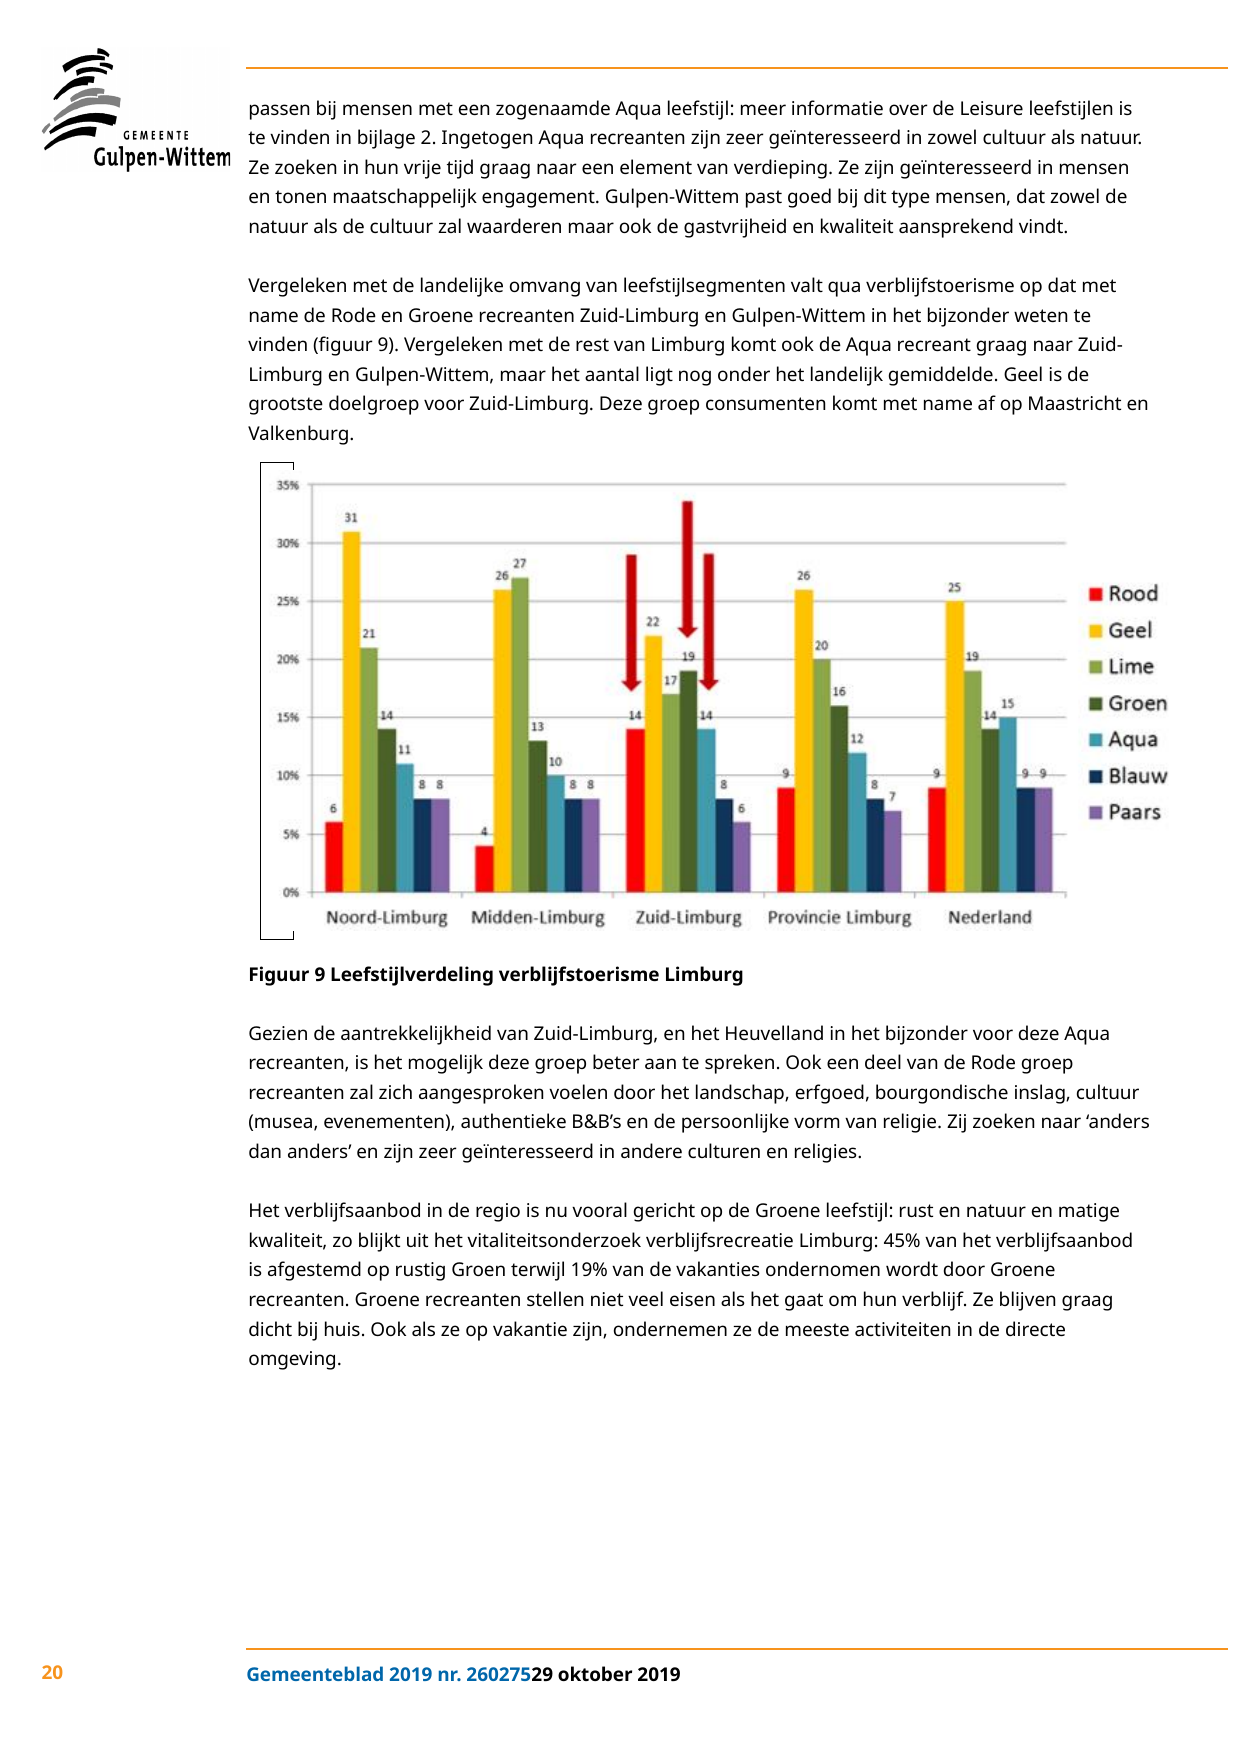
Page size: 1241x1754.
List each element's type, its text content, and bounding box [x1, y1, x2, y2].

text Figuur 9 Leefstijlverdeling verblijfstoerisme Limburg [248, 961, 1152, 986]
text passen bij mensen met een zogenaamde Aqua leefstijl: meer informatie over de Leisure leefstijlen is te vinden in bijlage 2. Ingetogen Aqua recreanten zijn zeer geïnteresseerd in zowel cultuur als natuur. Ze zoeken in hun vrije tijd graag naar een element van verdieping. Ze zijn geïnteresseerd in mensen en tonen maatschappelijk engagement. Gulpen-Wittem past goed bij dit type mensen, dat zowel de natuur als de cultuur zal waarderen maar ook de gastvrijheid en kwaliteit aansprekend vindt. [248, 95, 1152, 239]
text Vergeleken met de landelijke omvang van leefstijlsegmenten valt qua verblijfstoerisme op dat met name de Rode en Groene recreanten Zuid-Limburg en Gulpen-Wittem in het bijzonder weten te vinden (figuur 9). Vergeleken met de rest van Limburg komt ook de Aqua recreant graag naar Zuid-Limburg en Gulpen-Wittem, maar het aantal ligt nog onder het landelijk gemiddelde. Geel is de grootste doelgroep voor Zuid-Limburg. Deze groep consumenten komt met name af op Maastricht en Valkenburg. [248, 272, 1152, 446]
text Het verblijfsaanbod in de regio is nu vooral gericht op de Groene leefstijl: rust en natuur en matige kwaliteit, zo blijkt uit het vitaliteitsonderzoek verblijfsrecreatie Limburg: 45% van het verblijfsaanbod is afgestemd op rustig Groen terwijl 19% van de vakanties ondernomen wordt door Groene recreanten. Groene recreanten stellen niet veel eisen als het gaat om hun verblijf. Ze blijven graag dicht bij huis. Ook als ze op vakantie zijn, ondernemen ze de meeste activiteiten in de directe omgeving. [248, 1197, 1152, 1371]
picture [268, 470, 1173, 931]
picture [41, 47, 231, 172]
text Gezien de aantrekkelijkheid van Zuid-Limburg, en het Heuvelland in het bijzonder voor deze Aqua recreanten, is het mogelijk deze groep beter aan te spreken. Ook een deel van de Rode groep recreanten zal zich aangesproken voelen door het landschap, erfgoed, bourgondische inslag, cultuur (musea, evenementen), authentieke B&B’s en de persoonlijke vorm van religie. Zij zoeken naar ‘anders dan anders’ en zijn zeer geïnteresseerd in andere culturen en religies. [248, 1020, 1152, 1164]
